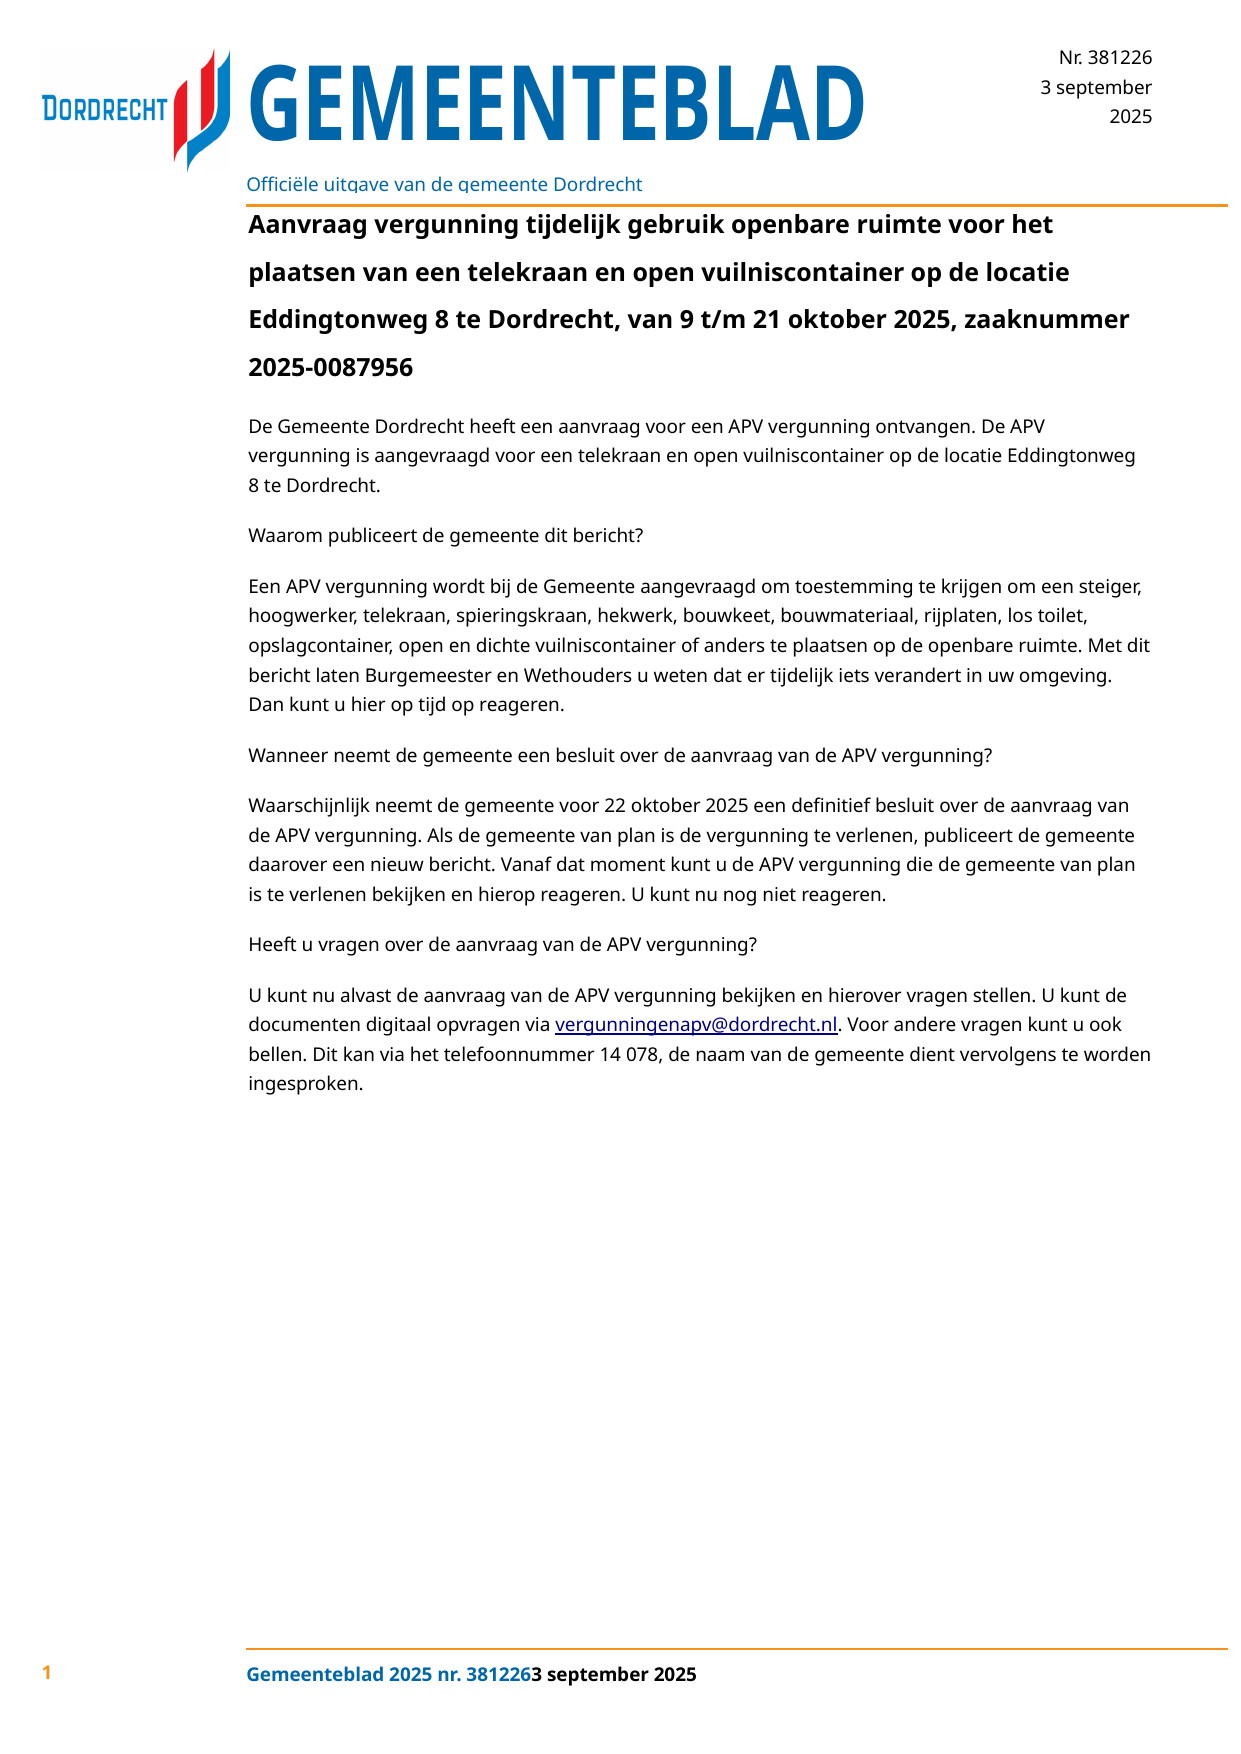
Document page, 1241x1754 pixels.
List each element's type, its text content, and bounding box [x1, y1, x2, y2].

text De Gemeente Dordrecht heeft een aanvraag voor een APV vergunning ontvangen. De APV vergunning is aangevraagd voor een telekraan en open vuilniscontainer op de locatie Eddingtonweg 8 te Dordrecht. [248, 413, 1152, 498]
text Aanvraag vergunning tijdelijk gebruik openbare ruimte voor het plaatsen van een telekraan en open vuilniscontainer op de locatie Eddingtonweg 8 te Dordrecht, van 9 t/m 21 oktober 2025, zaaknummer 2025-0087956 [248, 207, 1152, 384]
text Wanneer neemt de gemeente een besluit over de aanvraag van de APV vergunning? [248, 742, 1152, 768]
text Een APV vergunning wordt bij de Gemeente aangevraagd om toestemming te krijgen om een steiger, hoogwerker, telekraan, spieringskraan, hekwerk, bouwkeet, bouwmateriaal, rijplaten, los toilet, opslagcontainer, open en dichte vuilniscontainer of anders te plaatsen op de openbare ruimte. Met dit bericht laten Burgemeester en Wethouders u weten dat er tijdelijk iets verandert in uw omgeving. Dan kunt u hier op tijd op reageren. [248, 573, 1152, 717]
text Waarom publiceert de gemeente dit bericht? [248, 523, 1152, 548]
text U kunt nu alvast de aanvraag van de APV vergunning bekijken en hierover vragen stellen. U kunt de documenten digitaal opvragen via vergunningenapv@dordrecht.nl. Voor andere vragen kunt u ook bellen. Dit kan via het telefoonnummer 14 078, de naam van de gemeente dient vervolgens te worden ingesproken. [248, 982, 1152, 1096]
picture [41, 47, 231, 172]
text Heeft u vragen over de aanvraag van de APV vergunning? [248, 931, 1152, 957]
text Waarschijnlijk neemt de gemeente voor 22 oktober 2025 een definitief besluit over de aanvraag van de APV vergunning. Als de gemeente van plan is de vergunning te verlenen, publiceert de gemeente daarover een nieuw bericht. Vanaf dat moment kunt u de APV vergunning die de gemeente van plan is te verlenen bekijken en hierop reageren. U kunt nu nog niet reageren. [248, 792, 1152, 907]
